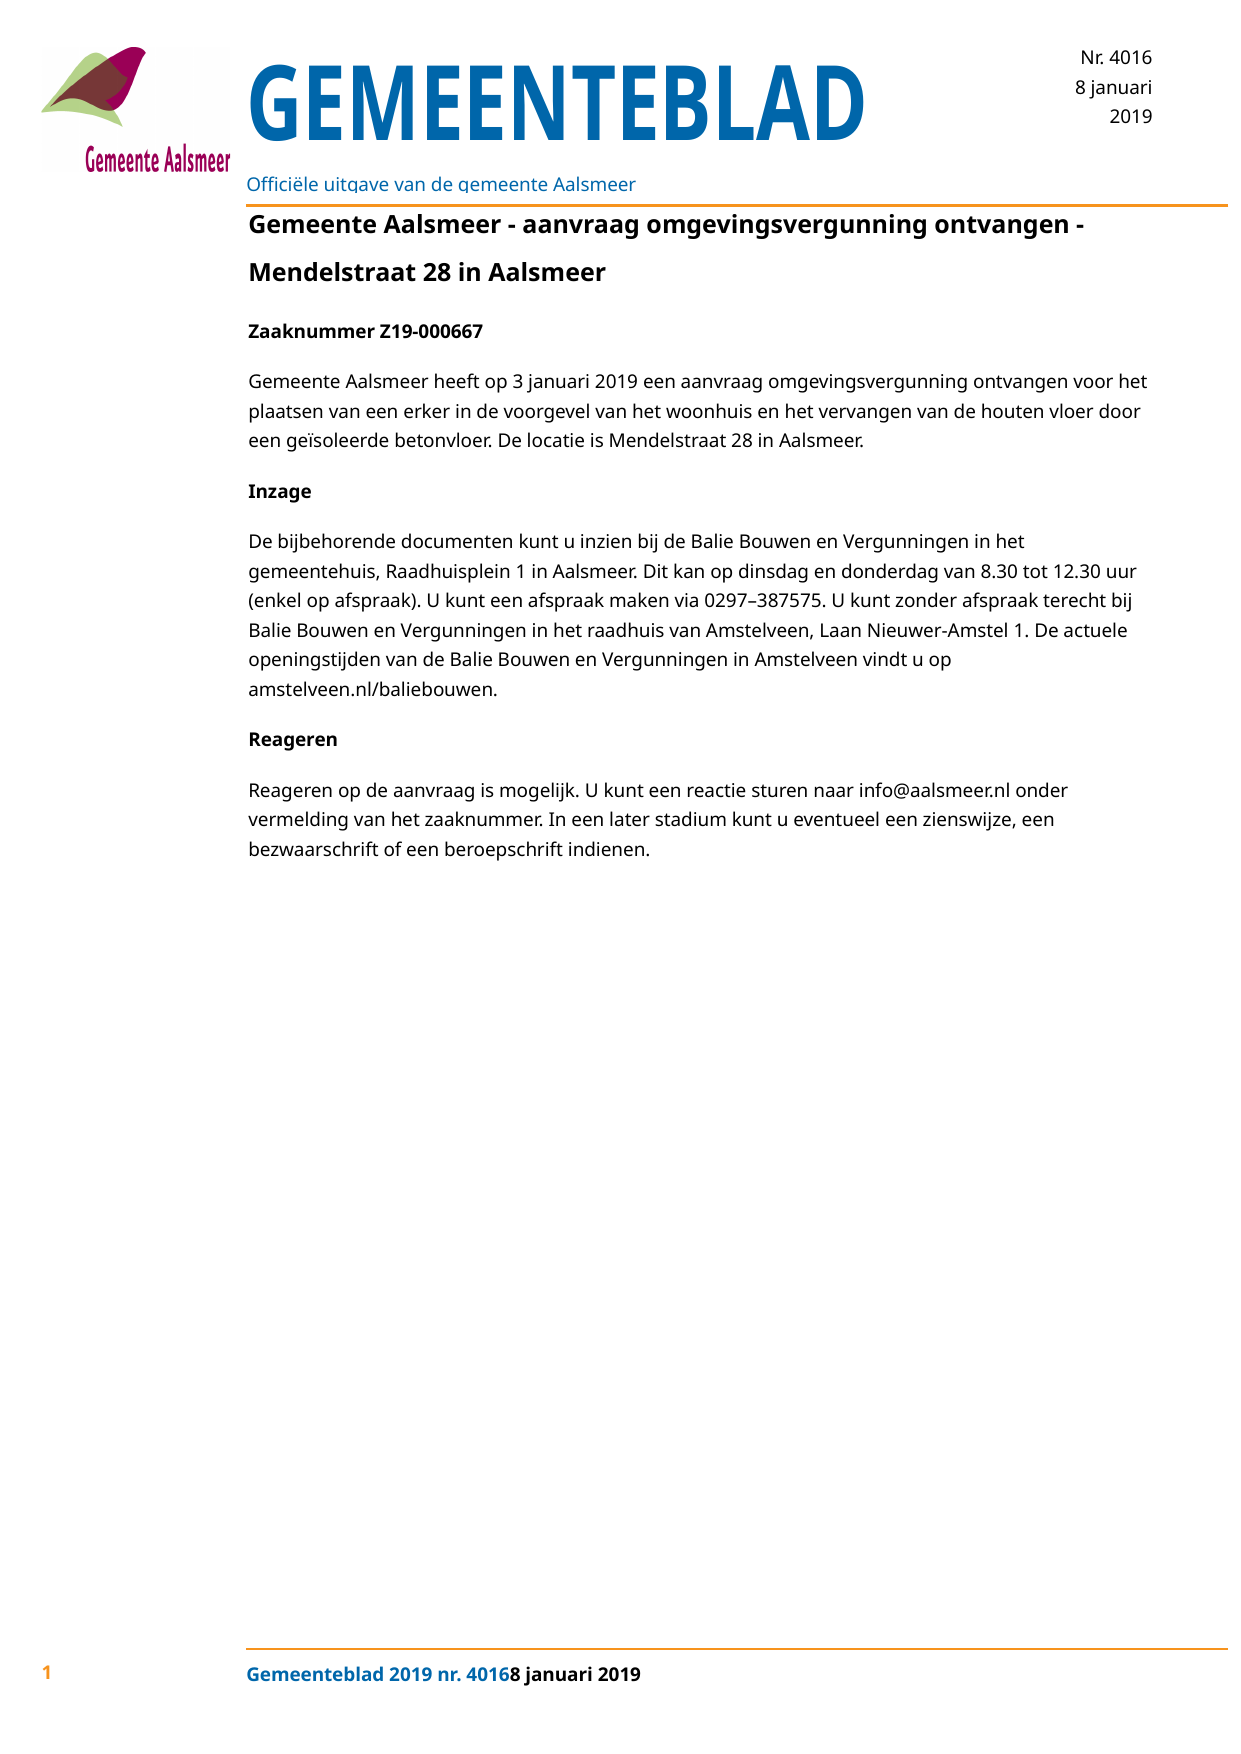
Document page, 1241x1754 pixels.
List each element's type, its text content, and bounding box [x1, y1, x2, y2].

text Reageren [248, 727, 1152, 752]
text Gemeente Aalsmeer heeft op 3 januari 2019 een aanvraag omgevingsvergunning ontvangen voor het plaatsen van een erker in de voorgevel van het woonhuis en het vervangen van de houten vloer door een geïsoleerde betonvloer. De locatie is Mendelstraat 28 in Aalsmeer. [248, 368, 1152, 453]
picture [41, 47, 231, 172]
text De bijbehorende documenten kunt u inzien bij de Balie Bouwen en Vergunningen in het gemeentehuis, Raadhuisplein 1 in Aalsmeer. Dit kan op dinsdag en donderdag van 8.30 tot 12.30 uur (enkel op afspraak). U kunt een afspraak maken via 0297–387575. U kunt zonder afspraak terecht bij Balie Bouwen en Vergunningen in het raadhuis van Amstelveen, Laan Nieuwer-Amstel 1. De actuele openingstijden van de Balie Bouwen en Vergunningen in Amstelveen vindt u op amstelveen.nl/baliebouwen. [248, 528, 1152, 702]
text Gemeente Aalsmeer - aanvraag omgevingsvergunning ontvangen - Mendelstraat 28 in Aalsmeer [248, 207, 1152, 288]
text Inzage [248, 478, 1152, 504]
text Zaaknummer Z19-000667 [248, 318, 1152, 344]
text Reageren op de aanvraag is mogelijk. U kunt een reactie sturen naar info@aalsmeer.nl onder vermelding van het zaaknummer. In een later stadium kunt u eventueel een zienswijze, een bezwaarschrift of een beroepschrift indienen. [248, 777, 1152, 862]
